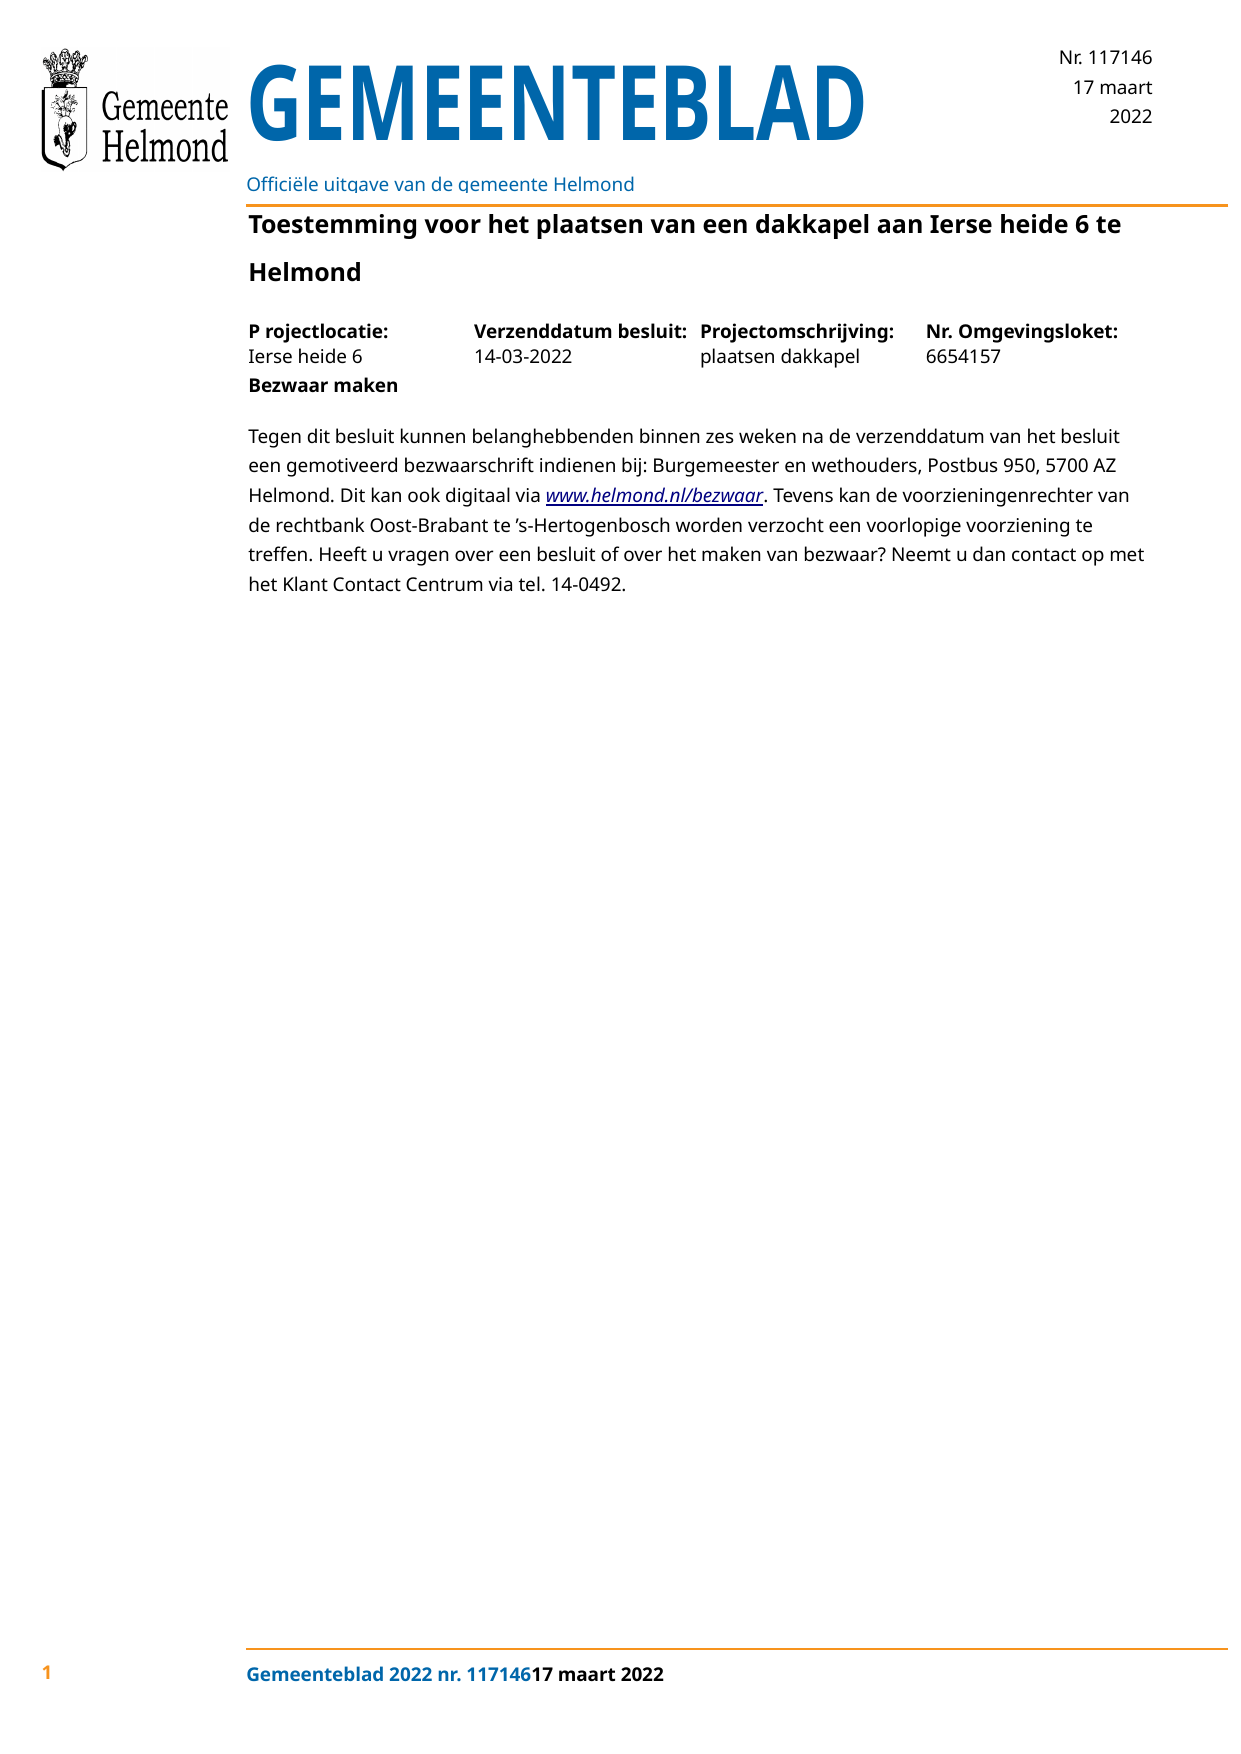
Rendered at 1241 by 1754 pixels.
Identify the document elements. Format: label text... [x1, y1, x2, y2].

table_cell plaatsen dakkapel [700, 344, 926, 369]
text Tegen dit besluit kunnen belanghebbenden binnen zes weken na de verzenddatum van het besluit een gemotiveerd bezwaarschrift indienen bij: Burgemeester en wethouders, Postbus 950, 5700 AZ Helmond. Dit kan ook digitaal via www.helmond.nl/bezwaar. Tevens kan de voorzieningenrechter van de rechtbank Oost-Brabant te ’s-Hertogenbosch worden verzocht een voorlopige voorziening te treffen. Heeft u vragen over een besluit of over het maken van bezwaar? Neemt u dan contact op met het Klant Contact Centrum via tel. 14-0492. [248, 423, 1152, 597]
table_cell Ierse heide 6 [248, 344, 474, 369]
table_header P rojectlocatie: [248, 318, 474, 344]
table_header Projectomschrijving: [700, 318, 926, 344]
text Bezwaar maken [248, 373, 1152, 398]
text Toestemming voor het plaatsen van een dakkapel aan Ierse heide 6 te Helmond [248, 207, 1152, 288]
picture [41, 47, 231, 172]
table_cell 14-03-2022 [474, 344, 700, 369]
table_cell 6654157 [926, 344, 1152, 369]
table_header Verzenddatum besluit: [474, 318, 700, 344]
table_header Nr. Omgevingsloket: [926, 318, 1152, 344]
